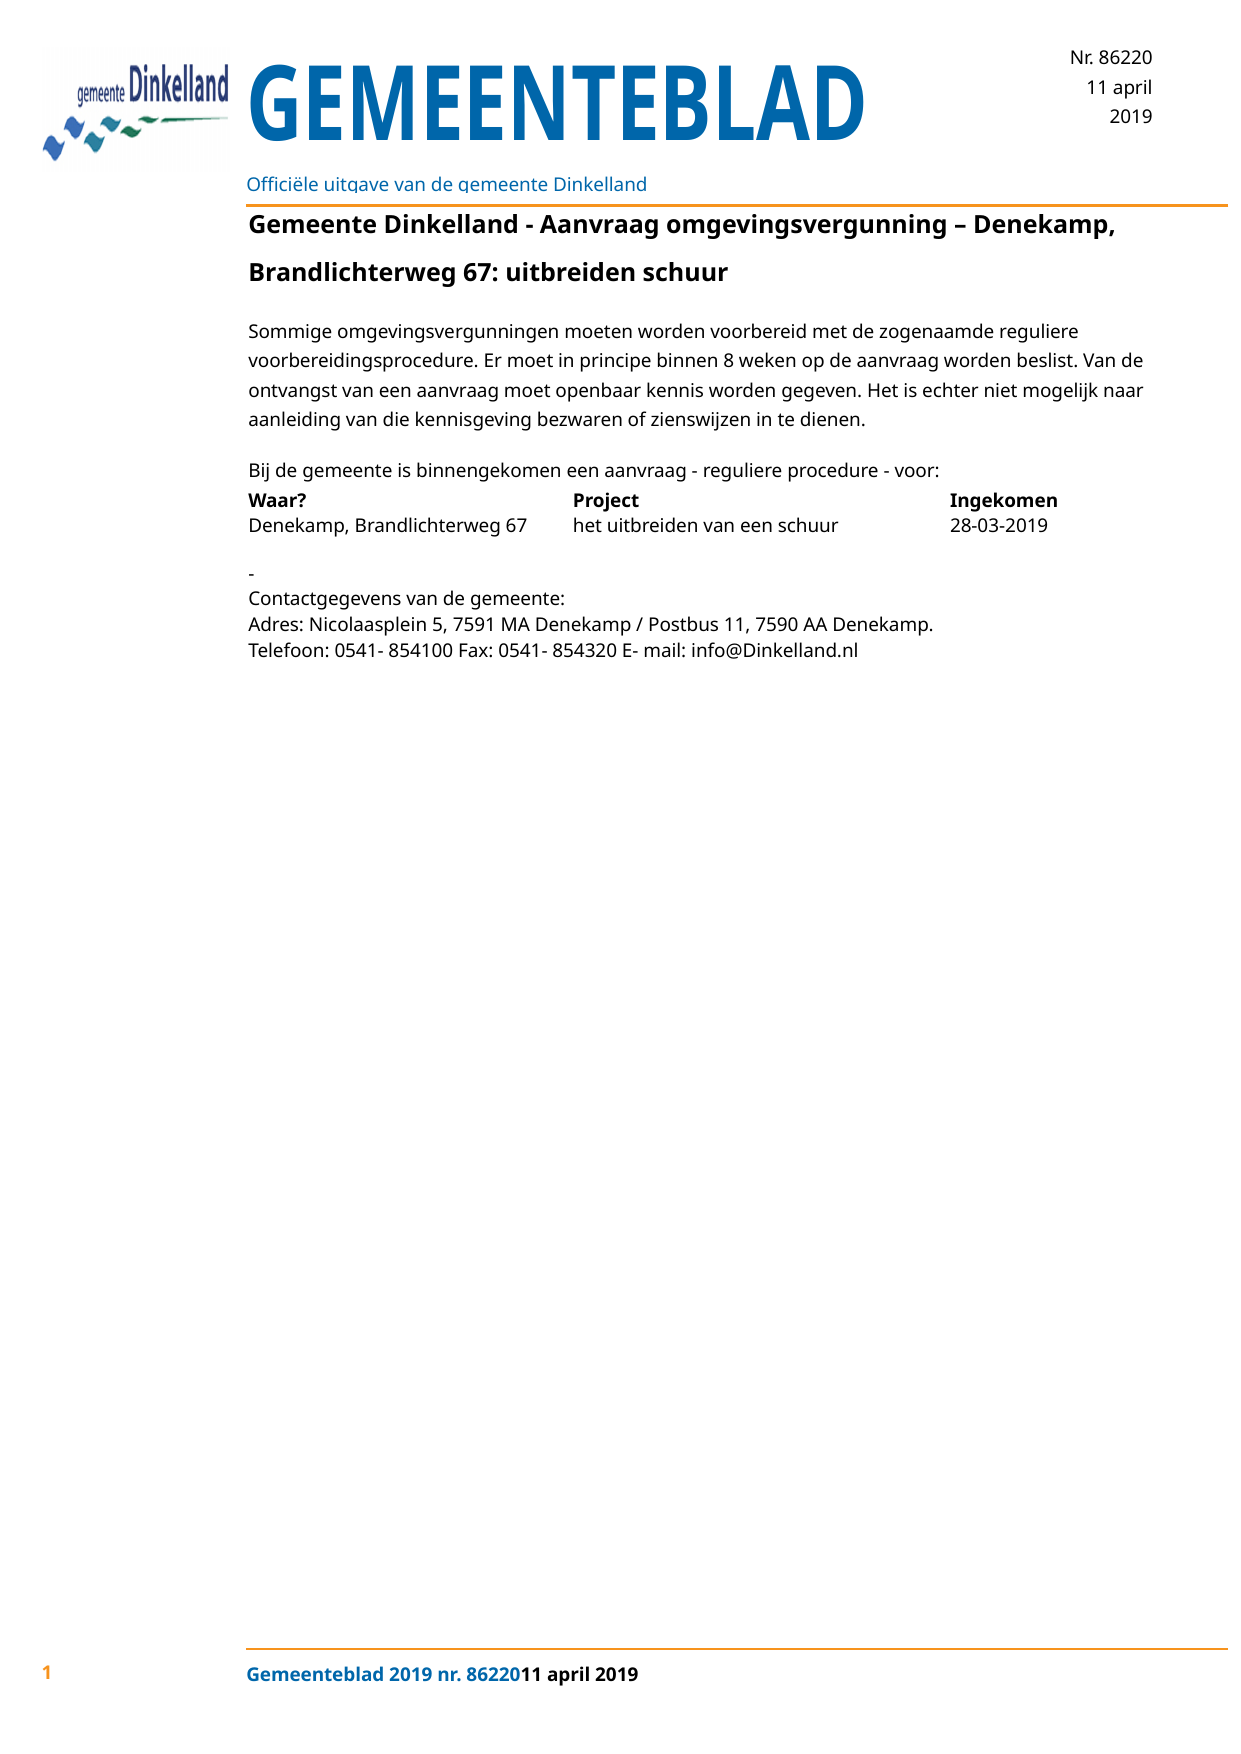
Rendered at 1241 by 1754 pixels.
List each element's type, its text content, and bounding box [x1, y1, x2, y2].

table_header Ingekomen [950, 487, 1152, 512]
text Bij de gemeente is binnengekomen een aanvraag - reguliere procedure - voor: [248, 457, 1152, 483]
table_cell Denekamp, Brandlichterweg 67 [248, 513, 573, 538]
text Gemeente Dinkelland - Aanvraag omgevingsvergunning – Denekamp, Brandlichterweg 67: uitbreiden schuur [248, 207, 1152, 288]
text - [248, 560, 1152, 585]
table_header Waar? [248, 487, 573, 512]
picture [41, 47, 231, 172]
table_header Project [573, 487, 950, 512]
text Telefoon: 0541- 854100 Fax: 0541- 854320 E- mail: info@Dinkelland.nl [248, 637, 1152, 663]
table_cell 28-03-2019 [950, 513, 1152, 538]
text Adres: Nicolaasplein 5, 7591 MA Denekamp / Postbus 11, 7590 AA Denekamp. [248, 611, 1152, 637]
text Contactgegevens van de gemeente: [248, 585, 1152, 611]
text Sommige omgevingsvergunningen moeten worden voorbereid met de zogenaamde reguliere voorbereidingsprocedure. Er moet in principe binnen 8 weken op de aanvraag worden beslist. Van de ontvangst van een aanvraag moet openbaar kennis worden gegeven. Het is echter niet mogelijk naar aanleiding van die kennisgeving bezwaren of zienswijzen in te dienen. [248, 318, 1152, 432]
table_cell het uitbreiden van een schuur [573, 513, 950, 538]
